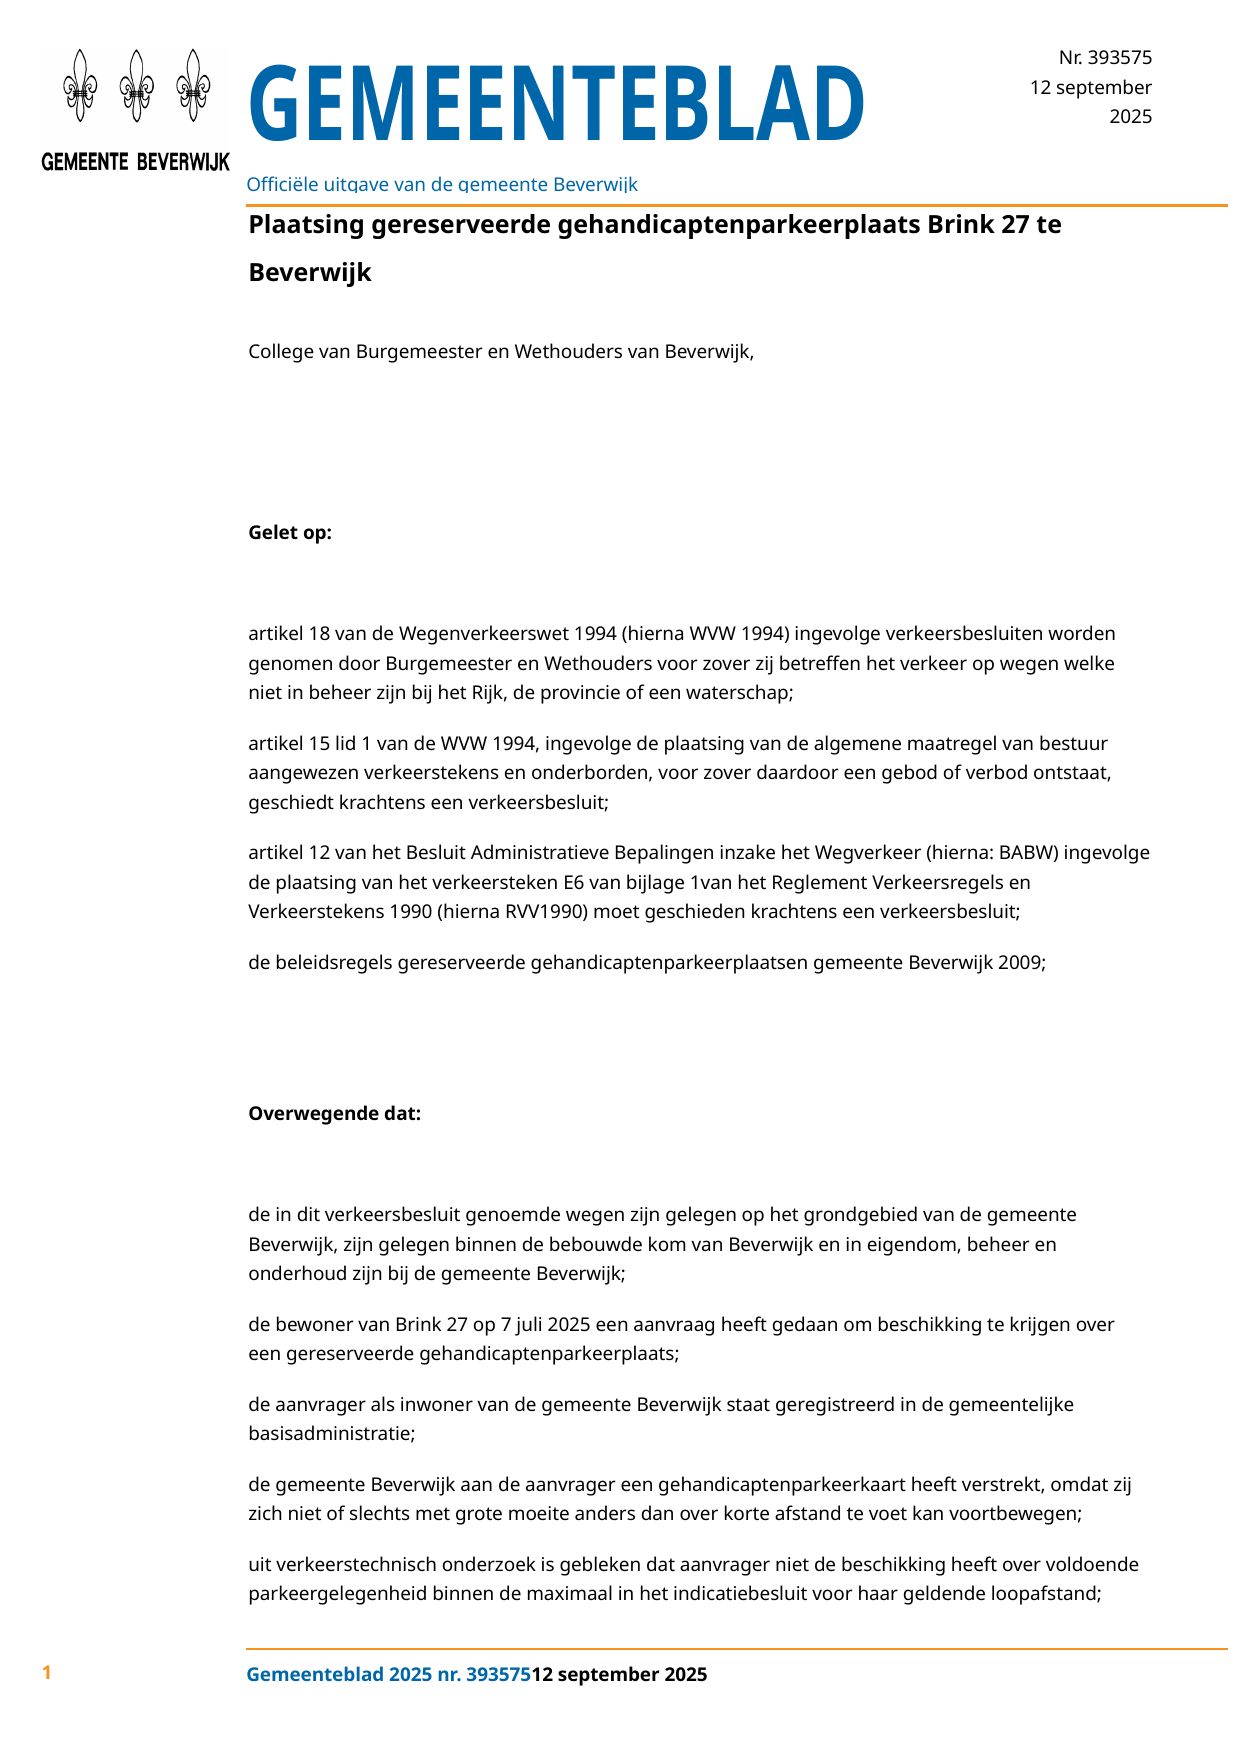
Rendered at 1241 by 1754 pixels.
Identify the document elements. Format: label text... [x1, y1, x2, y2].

text artikel 12 van het Besluit Administratieve Bepalingen inzake het Wegverkeer (hierna: BABW) ingevolge de plaatsing van het verkeersteken E6 van bijlage 1van het Reglement Verkeersregels en Verkeerstekens 1990 (hierna RVV1990) moet geschieden krachtens een verkeersbesluit; [248, 839, 1152, 924]
text Overwegende dat: [248, 1100, 1152, 1126]
text de aanvrager als inwoner van de gemeente Beverwijk staat geregistreerd in de gemeentelijke basisadministratie; [248, 1391, 1152, 1446]
text Gelet op: [248, 519, 1152, 545]
text artikel 15 lid 1 van de WVW 1994, ingevolge de plaatsing van de algemene maatregel van bestuur aangewezen verkeerstekens en onderborden, voor zover daardoor een gebod of verbod ontstaat, geschiedt krachtens een verkeersbesluit; [248, 730, 1152, 815]
text artikel 18 van de Wegenverkeerswet 1994 (hierna WVW 1994) ingevolge verkeersbesluiten worden genomen door Burgemeester en Wethouders voor zover zij betreffen het verkeer op wegen welke niet in beheer zijn bij het Rijk, de provincie of een waterschap; [248, 620, 1152, 705]
text de bewoner van Brink 27 op 7 juli 2025 een aanvraag heeft gedaan om beschikking te krijgen over een gereserveerde gehandicaptenparkeerplaats; [248, 1311, 1152, 1366]
text Plaatsing gereserveerde gehandicaptenparkeerplaats Brink 27 te Beverwijk [248, 207, 1152, 288]
text de in dit verkeersbesluit genoemde wegen zijn gelegen op het grondgebied van de gemeente Beverwijk, zijn gelegen binnen de bebouwde kom van Beverwijk en in eigendom, beheer en onderhoud zijn bij de gemeente Beverwijk; [248, 1201, 1152, 1286]
text uit verkeerstechnisch onderzoek is gebleken dat aanvrager niet de beschikking heeft over voldoende parkeergelegenheid binnen de maximaal in het indicatiebesluit voor haar geldende loopafstand; [248, 1551, 1152, 1606]
picture [41, 47, 231, 172]
text de beleidsregels gereserveerde gehandicaptenparkeerplaatsen gemeente Beverwijk 2009; [248, 949, 1152, 975]
text College van Burgemeester en Wethouders van Beverwijk, [248, 339, 1152, 364]
text de gemeente Beverwijk aan de aanvrager een gehandicaptenparkeerkaart heeft verstrekt, omdat zij zich niet of slechts met grote moeite anders dan over korte afstand te voet kan voortbewegen; [248, 1471, 1152, 1526]
